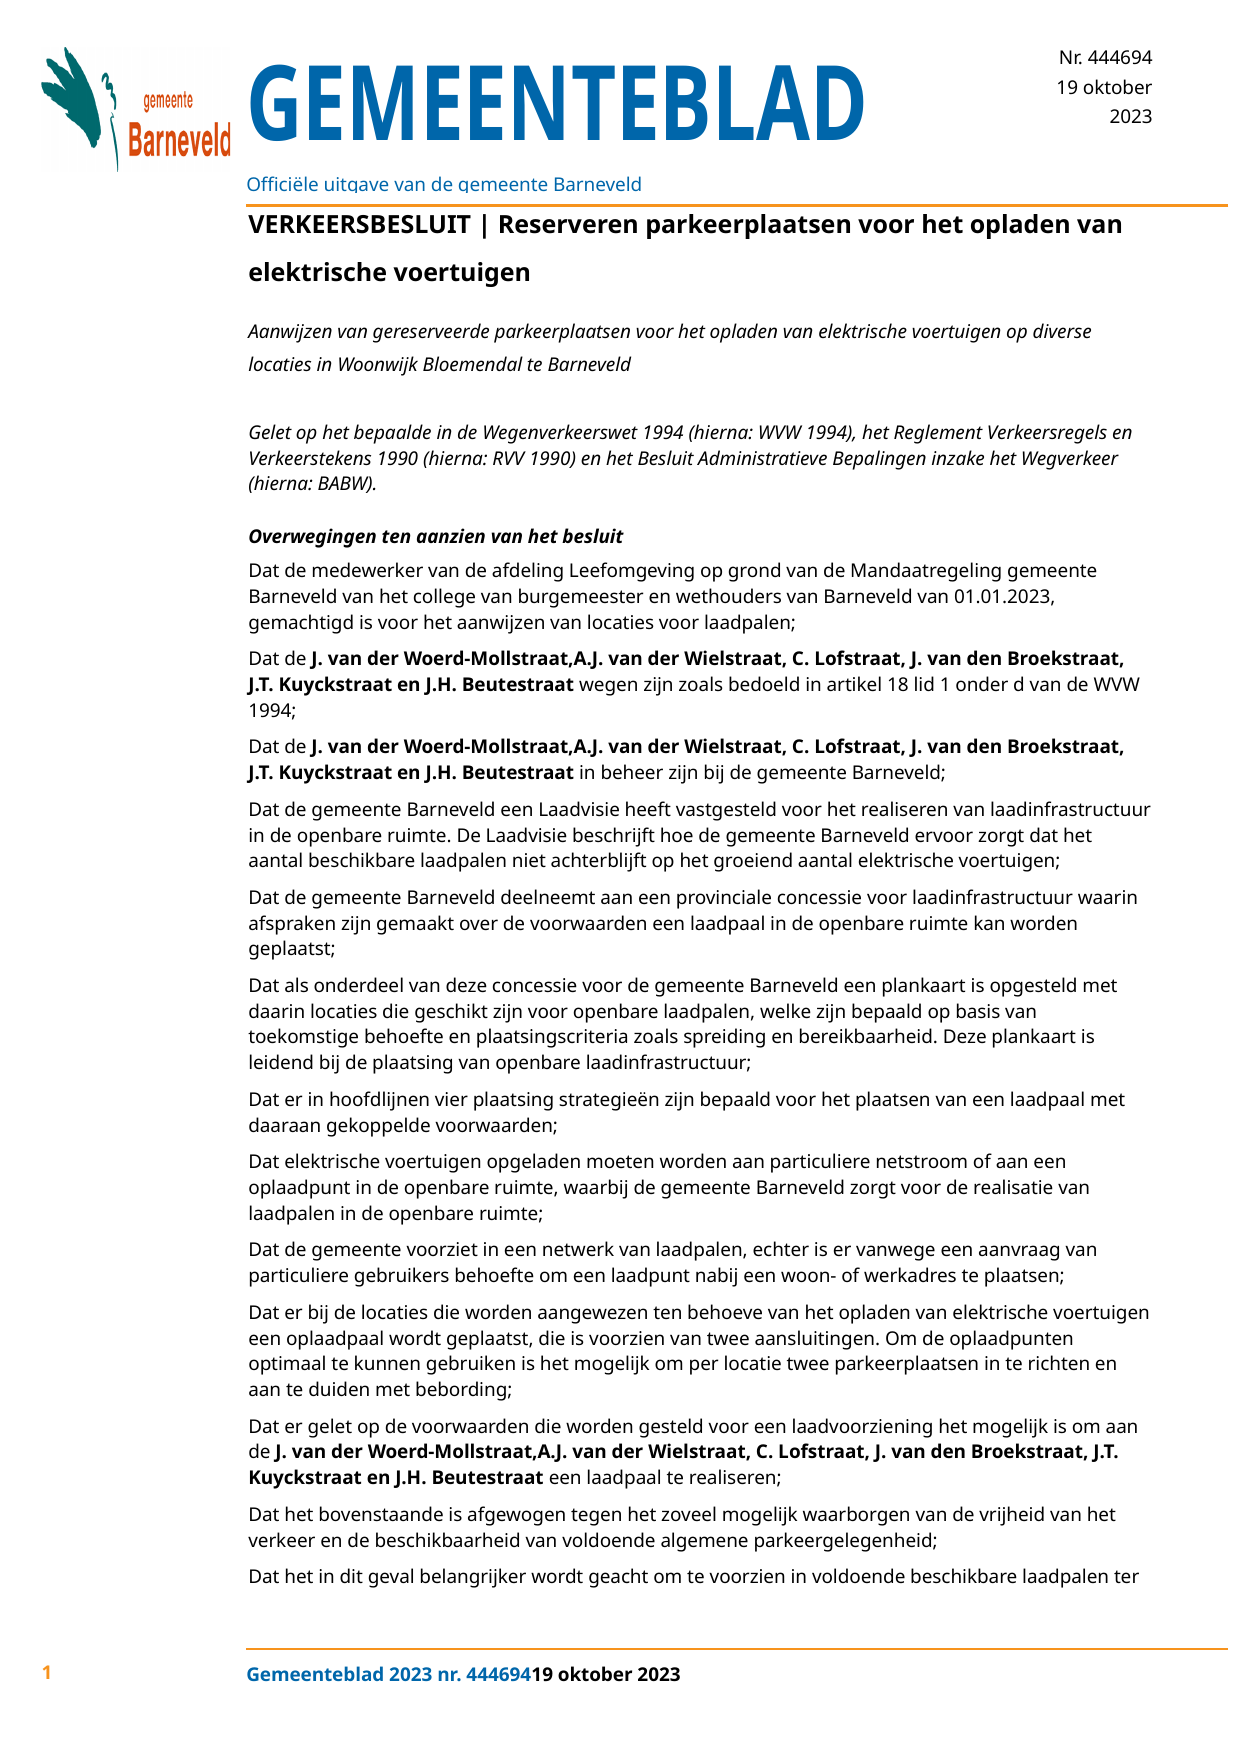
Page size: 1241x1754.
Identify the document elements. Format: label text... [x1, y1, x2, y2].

text Dat er in hoofdlijnen vier plaatsing strategieën zijn bepaald voor het plaatsen van een laadpaal met daaraan gekoppelde voorwaarden; [248, 1086, 1152, 1138]
text Dat het in dit geval belangrijker wordt geacht om te voorzien in voldoende beschikbare laadpalen ter [248, 1563, 1152, 1589]
text Dat de J. van der Woerd-Mollstraat,A.J. van der Wielstraat, C. Lofstraat, J. van den Broekstraat, J.T. Kuyckstraat en J.H. Beutestraat wegen zijn zoals bedoeld in artikel 18 lid 1 onder d van de WVW 1994; [248, 646, 1152, 723]
text Dat er gelet op de voorwaarden die worden gesteld voor een laadvoorziening het mogelijk is om aan de J. van der Woerd-Mollstraat,A.J. van der Wielstraat, C. Lofstraat, J. van den Broekstraat, J.T. Kuyckstraat en J.H. Beutestraat een laadpaal te realiseren; [248, 1413, 1152, 1490]
text Dat de medewerker van de afdeling Leefomgeving op grond van de Mandaatregeling gemeente Barneveld van het college van burgemeester en wethouders van Barneveld van 01.01.2023, gemachtigd is voor het aanwijzen van locaties voor laadpalen; [248, 557, 1152, 634]
text Overwegingen ten aanzien van het besluit [248, 523, 1152, 549]
text Dat elektrische voertuigen opgeladen moeten worden aan particuliere netstroom of aan een oplaadpunt in de openbare ruimte, waarbij de gemeente Barneveld zorgt voor de realisatie van laadpalen in de openbare ruimte; [248, 1148, 1152, 1226]
text Dat de J. van der Woerd-Mollstraat,A.J. van der Wielstraat, C. Lofstraat, J. van den Broekstraat, J.T. Kuyckstraat en J.H. Beutestraat in beheer zijn bij de gemeente Barneveld; [248, 734, 1152, 785]
text Dat er bij de locaties die worden aangewezen ten behoeve van het opladen van elektrische voertuigen een oplaadpaal wordt geplaatst, die is voorzien van twee aansluitingen. Om de oplaadpunten optimaal te kunnen gebruiken is het mogelijk om per locatie twee parkeerplaatsen in te richten en aan te duiden met bebording; [248, 1299, 1152, 1402]
text Dat het bovenstaande is afgewogen tegen het zoveel mogelijk waarborgen van de vrijheid van het verkeer en de beschikbaarheid van voldoende algemene parkeergelegenheid; [248, 1501, 1152, 1552]
text Gelet op het bepaalde in de Wegenverkeerswet 1994 (hierna: WVW 1994), het Reglement Verkeersregels en Verkeerstekens 1990 (hierna: RVV 1990) en het Besluit Administratieve Bepalingen inzake het Wegverkeer (hierna: BABW). [248, 419, 1152, 496]
text Aanwijzen van gereserveerde parkeerplaatsen voor het opladen van elektrische voertuigen op diverse locaties in Woonwijk Bloemendal te Barneveld [248, 318, 1152, 377]
text Dat de gemeente voorziet in een netwerk van laadpalen, echter is er vanwege een aanvraag van particuliere gebruikers behoefte om een laadpunt nabij een woon- of werkadres te plaatsen; [248, 1237, 1152, 1288]
picture [41, 47, 231, 172]
text Dat de gemeente Barneveld een Laadvisie heeft vastgesteld voor het realiseren van laadinfrastructuur in de openbare ruimte. De Laadvisie beschrijft hoe de gemeente Barneveld ervoor zorgt dat het aantal beschikbare laadpalen niet achterblijft op het groeiend aantal elektrische voertuigen; [248, 796, 1152, 873]
text Dat de gemeente Barneveld deelneemt aan een provinciale concessie voor laadinfrastructuur waarin afspraken zijn gemaakt over de voorwaarden een laadpaal in de openbare ruimte kan worden geplaatst; [248, 884, 1152, 961]
text Dat als onderdeel van deze concessie voor de gemeente Barneveld een plankaart is opgesteld met daarin locaties die geschikt zijn voor openbare laadpalen, welke zijn bepaald op basis van toekomstige behoefte en plaatsingscriteria zoals spreiding en bereikbaarheid. Deze plankaart is leidend bij de plaatsing van openbare laadinfrastructuur; [248, 972, 1152, 1075]
text VERKEERSBESLUIT | Reserveren parkeerplaatsen voor het opladen van elektrische voertuigen [248, 207, 1152, 288]
